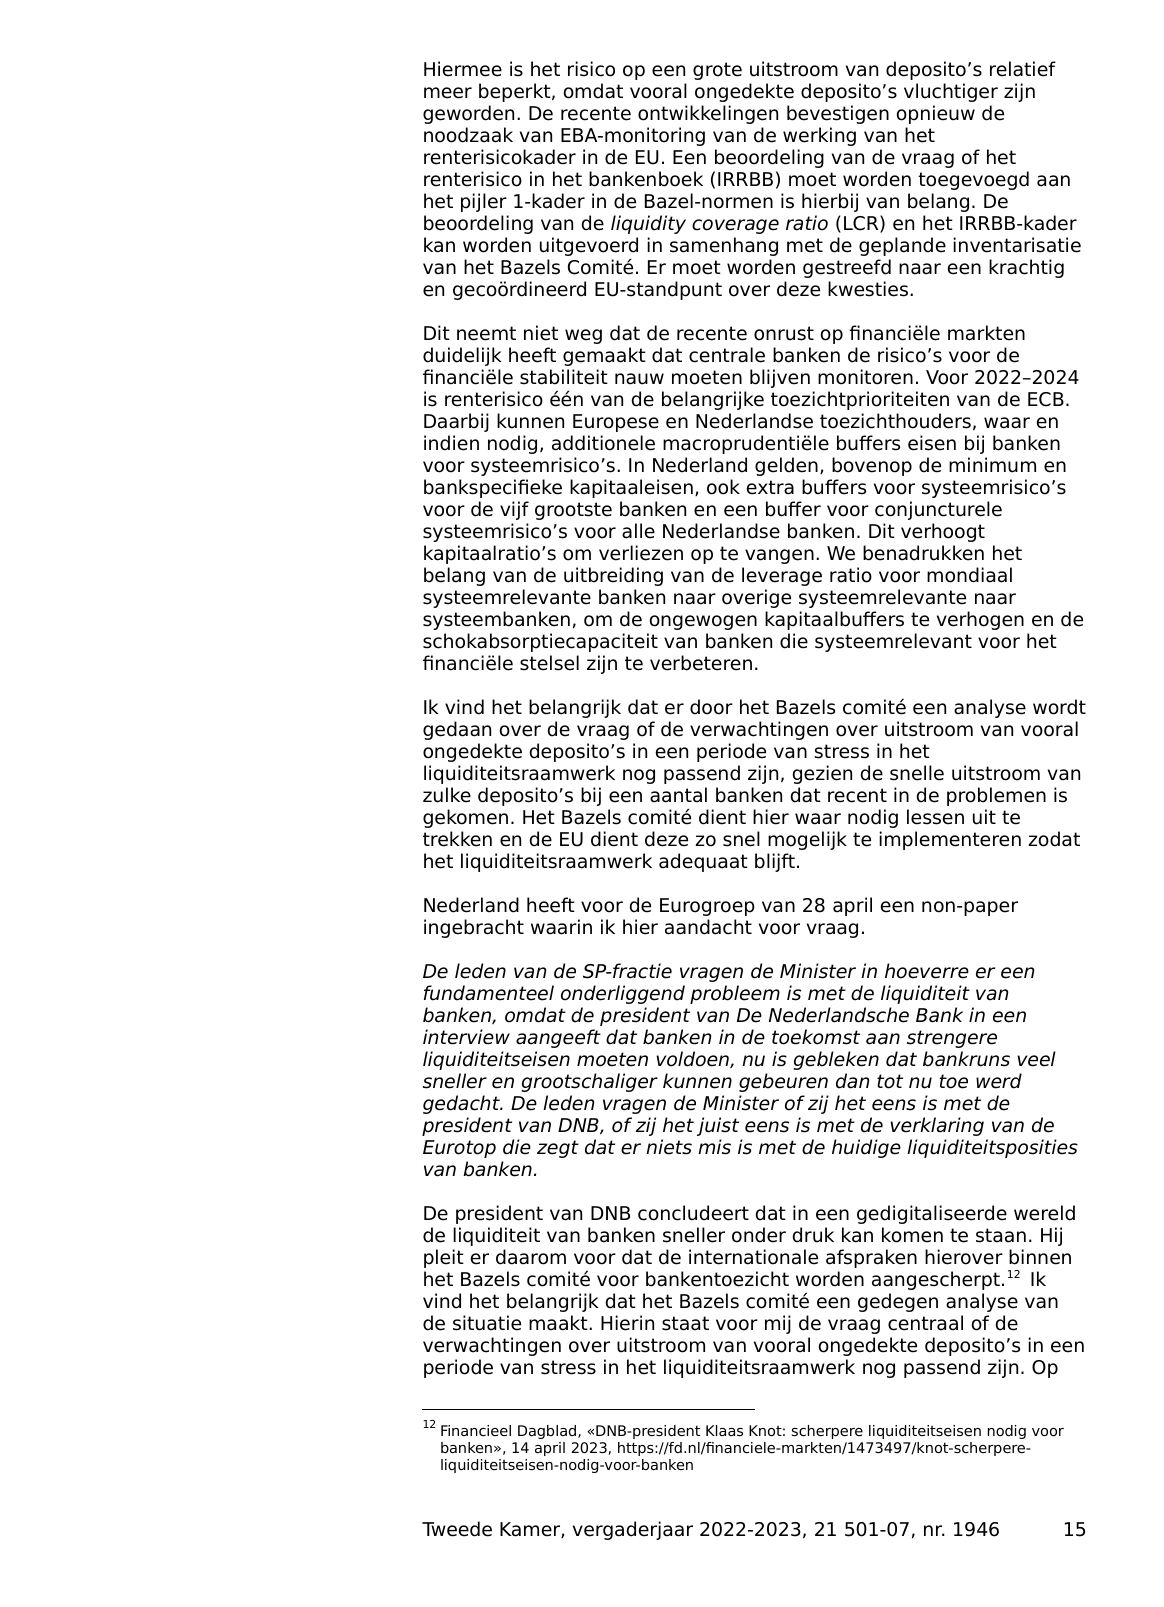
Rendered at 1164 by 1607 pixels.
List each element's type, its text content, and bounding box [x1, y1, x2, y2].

text Dit neemt niet weg dat de recente onrust op financiële markten duidelijk heeft gemaakt dat centrale banken de risico’s voor de financiële stabiliteit nauw moeten blijven monitoren. Voor 2022–2024 is renterisico één van de belangrijke toezichtprioriteiten van de ECB. Daarbij kunnen Europese en Nederlandse toezichthouders, waar en indien nodig, additionele macroprudentiële buffers eisen bij banken voor systeemrisico’s. In Nederland gelden, bovenop de minimum en bankspecifieke kapitaaleisen, ook extra buffers voor systeemrisico’s voor de vijf grootste banken en een buffer voor conjuncturele systeemrisico’s voor alle Nederlandse banken. Dit verhoogt kapitaalratio’s om verliezen op te vangen. We benadrukken het belang van de uitbreiding van de leverage ratio voor mondiaal systeemrelevante banken naar overige systeemrelevante naar systeembanken, om de ongewogen kapitaalbuffers te verhogen en de schokabsorptiecapaciteit van banken die systeemrelevant voor het financiële stelsel zijn te verbeteren. [422, 323, 1087, 675]
text Hiermee is het risico op een grote uitstroom van deposito’s relatief meer beperkt, omdat vooral ongedekte deposito’s vluchtiger zijn geworden. De recente ontwikkelingen bevestigen opnieuw de noodzaak van EBA-monitoring van de werking van het renterisicokader in de EU. Een beoordeling van de vraag of het renterisico in het bankenboek (IRRBB) moet worden toegevoegd aan het pijler 1-kader in de Bazel-normen is hierbij van belang. De beoordeling van de liquidity coverage ratio (LCR) en het IRRBB-kader kan worden uitgevoerd in samenhang met de geplande inventarisatie van het Bazels Comité. Er moet worden gestreefd naar een krachtig en gecoördineerd EU-standpunt over deze kwesties. [422, 59, 1087, 301]
text De leden van de SP-fractie vragen de Minister in hoeverre er een fundamenteel onderliggend probleem is met de liquiditeit van banken, omdat de president van De Nederlandsche Bank in een interview aangeeft dat banken in de toekomst aan strengere liquiditeitseisen moeten voldoen, nu is gebleken dat bankruns veel sneller en grootschaliger kunnen gebeuren dan tot nu toe werd gedacht. De leden vragen de Minister of zij het eens is met de president van DNB, of zij het juist eens is met de verklaring van de Eurotop die zegt dat er niets mis is met de huidige liquiditeitsposities van banken. [422, 961, 1087, 1181]
text Ik vind het belangrijk dat er door het Bazels comité een analyse wordt gedaan over de vraag of de verwachtingen over uitstroom van vooral ongedekte deposito’s in een periode van stress in het liquiditeitsraamwerk nog passend zijn, gezien de snelle uitstroom van zulke deposito’s bij een aantal banken dat recent in de problemen is gekomen. Het Bazels comité dient hier waar nodig lessen uit te trekken en de EU dient deze zo snel mogelijk te implementeren zodat het liquiditeitsraamwerk adequaat blijft. [422, 697, 1087, 873]
text De president van DNB concludeert dat in een gedigitaliseerde wereld de liquiditeit van banken sneller onder druk kan komen te staan. Hij pleit er daarom voor dat de internationale afspraken hierover binnen het Bazels comité voor bankentoezicht worden aangescherpt. Ik vind het belangrijk dat het Bazels comité een gedegen analyse van de situatie maakt. Hierin staat voor mij de vraag centraal of de verwachtingen over uitstroom van vooral ongedekte deposito’s in een periode van stress in het liquiditeitsraamwerk nog passend zijn. Op [422, 1203, 1087, 1379]
text Financieel Dagblad, «DNB-president Klaas Knot: scherpere liquiditeitseisen nodig voor banken», 14 april 2023, https://fd.nl/financiele-markten/1473497/knot-scherpere-liquiditeitseisen-nodig-voor-banken [422, 1418, 1087, 1474]
text Nederland heeft voor de Eurogroep van 28 april een non-paper ingebracht waarin ik hier aandacht voor vraag. [422, 895, 1087, 939]
